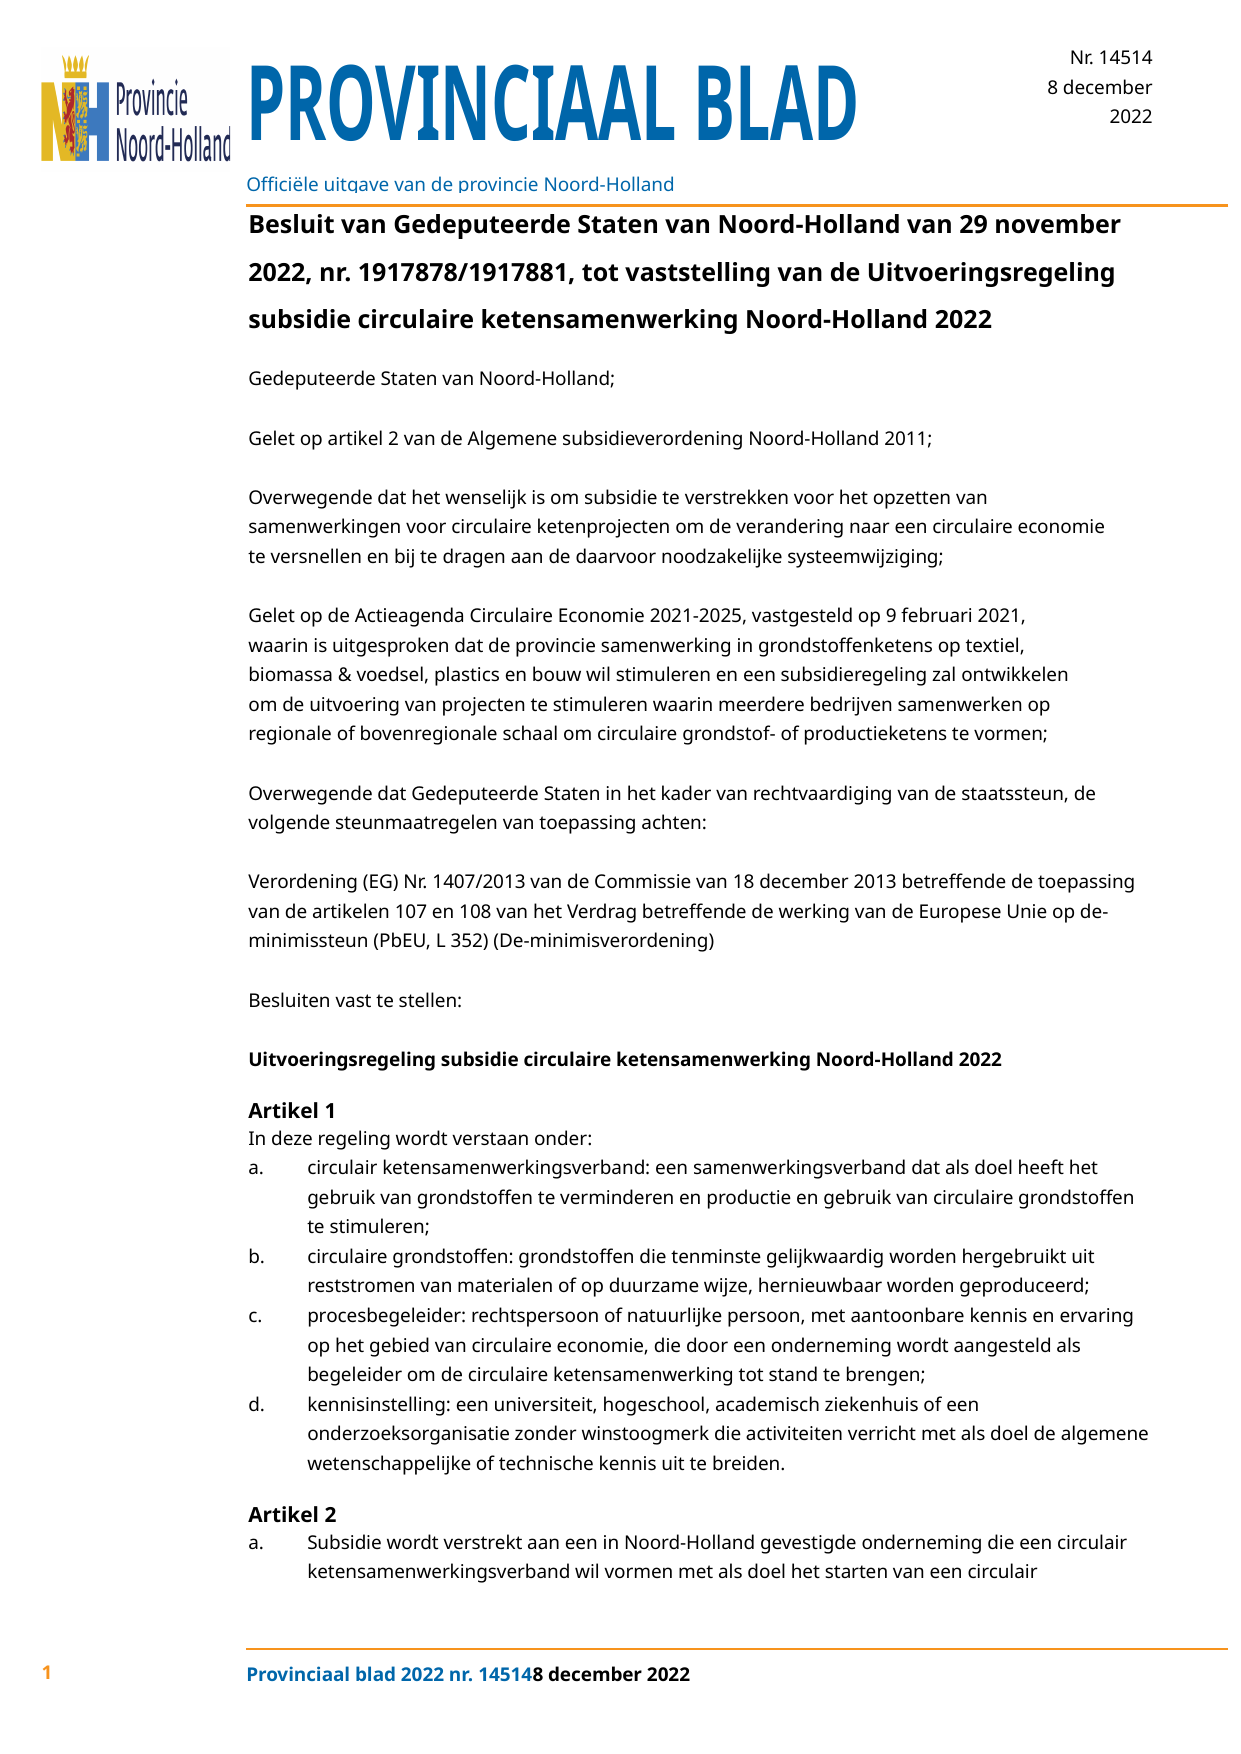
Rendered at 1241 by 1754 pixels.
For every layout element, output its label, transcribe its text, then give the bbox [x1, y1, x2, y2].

text Artikel 2 [248, 1501, 1152, 1529]
text Besluit van Gedeputeerde Staten van Noord-Holland van 29 november 2022, nr. 1917878/1917881, tot vaststelling van de Uitvoeringsregeling subsidie circulaire ketensamenwerking Noord-Holland 2022 [248, 207, 1152, 336]
text te versnellen en bij te dragen aan de daarvoor noodzakelijke systeemwijziging; [248, 543, 1152, 569]
text Uitvoeringsregeling subsidie circulaire ketensamenwerking Noord-Holland 2022 [248, 1046, 1152, 1072]
text Artikel 1 [248, 1096, 1152, 1125]
list kennisinstelling: een universiteit, hogeschool, academisch ziekenhuis of een onderzoeksorganisatie zonder winstoogmerk die activiteiten verricht met als doel de algemene wetenschappelijke of technische kennis uit te breiden. [248, 1391, 1152, 1476]
text Gedeputeerde Staten van Noord-Holland; [248, 366, 1152, 391]
text Gelet op artikel 2 van de Algemene subsidieverordening Noord-Holland 2011; [248, 425, 1152, 450]
text samenwerkingen voor circulaire ketenprojecten om de verandering naar een circulaire economie [248, 513, 1152, 539]
text biomassa & voedsel, plastics en bouw wil stimuleren en een subsidieregeling zal ontwikkelen [248, 661, 1152, 687]
text Overwegende dat het wenselijk is om subsidie te verstrekken voor het opzetten van [248, 484, 1152, 509]
text Verordening (EG) Nr. 1407/2013 van de Commissie van 18 december 2013 betreffende de toepassing van de artikelen 107 en 108 van het Verdrag betreffende de werking van de Europese Unie op de-minimissteun (PbEU, L 352) (De-minimisverordening) [248, 868, 1152, 953]
list procesbegeleider: rechtspersoon of natuurlijke persoon, met aantoonbare kennis en ervaring op het gebied van circulaire economie, die door een onderneming wordt aangesteld als begeleider om de circulaire ketensamenwerking tot stand te brengen; [248, 1302, 1152, 1387]
list circulaire grondstoffen: grondstoffen die tenminste gelijkwaardig worden hergebruikt uit reststromen van materialen of op duurzame wijze, hernieuwbaar worden geproduceerd; [248, 1243, 1152, 1298]
text Gelet op de Actieagenda Circulaire Economie 2021-2025, vastgesteld op 9 februari 2021, [248, 602, 1152, 628]
text waarin is uitgesproken dat de provincie samenwerking in grondstoffenketens op textiel, [248, 632, 1152, 657]
text Besluiten vast te stellen: [248, 987, 1152, 1012]
text In deze regeling wordt verstaan onder: [248, 1125, 1152, 1151]
list circulair ketensamenwerkingsverband: een samenwerkingsverband dat als doel heeft het gebruik van grondstoffen te verminderen en productie en gebruik van circulaire grondstoffen te stimuleren; [248, 1154, 1152, 1239]
list Subsidie wordt verstrekt aan een in Noord-Holland gevestigde onderneming die een circulair ketensamenwerkingsverband wil vormen met als doel het starten van een circulair [248, 1529, 1152, 1584]
text om de uitvoering van projecten te stimuleren waarin meerdere bedrijven samenwerken op [248, 691, 1152, 717]
text regionale of bovenregionale schaal om circulaire grondstof- of productieketens te vormen; [248, 721, 1152, 746]
text Overwegende dat Gedeputeerde Staten in het kader van rechtvaardiging van de staatssteun, de volgende steunmaatregelen van toepassing achten: [248, 780, 1152, 835]
picture [41, 47, 231, 172]
